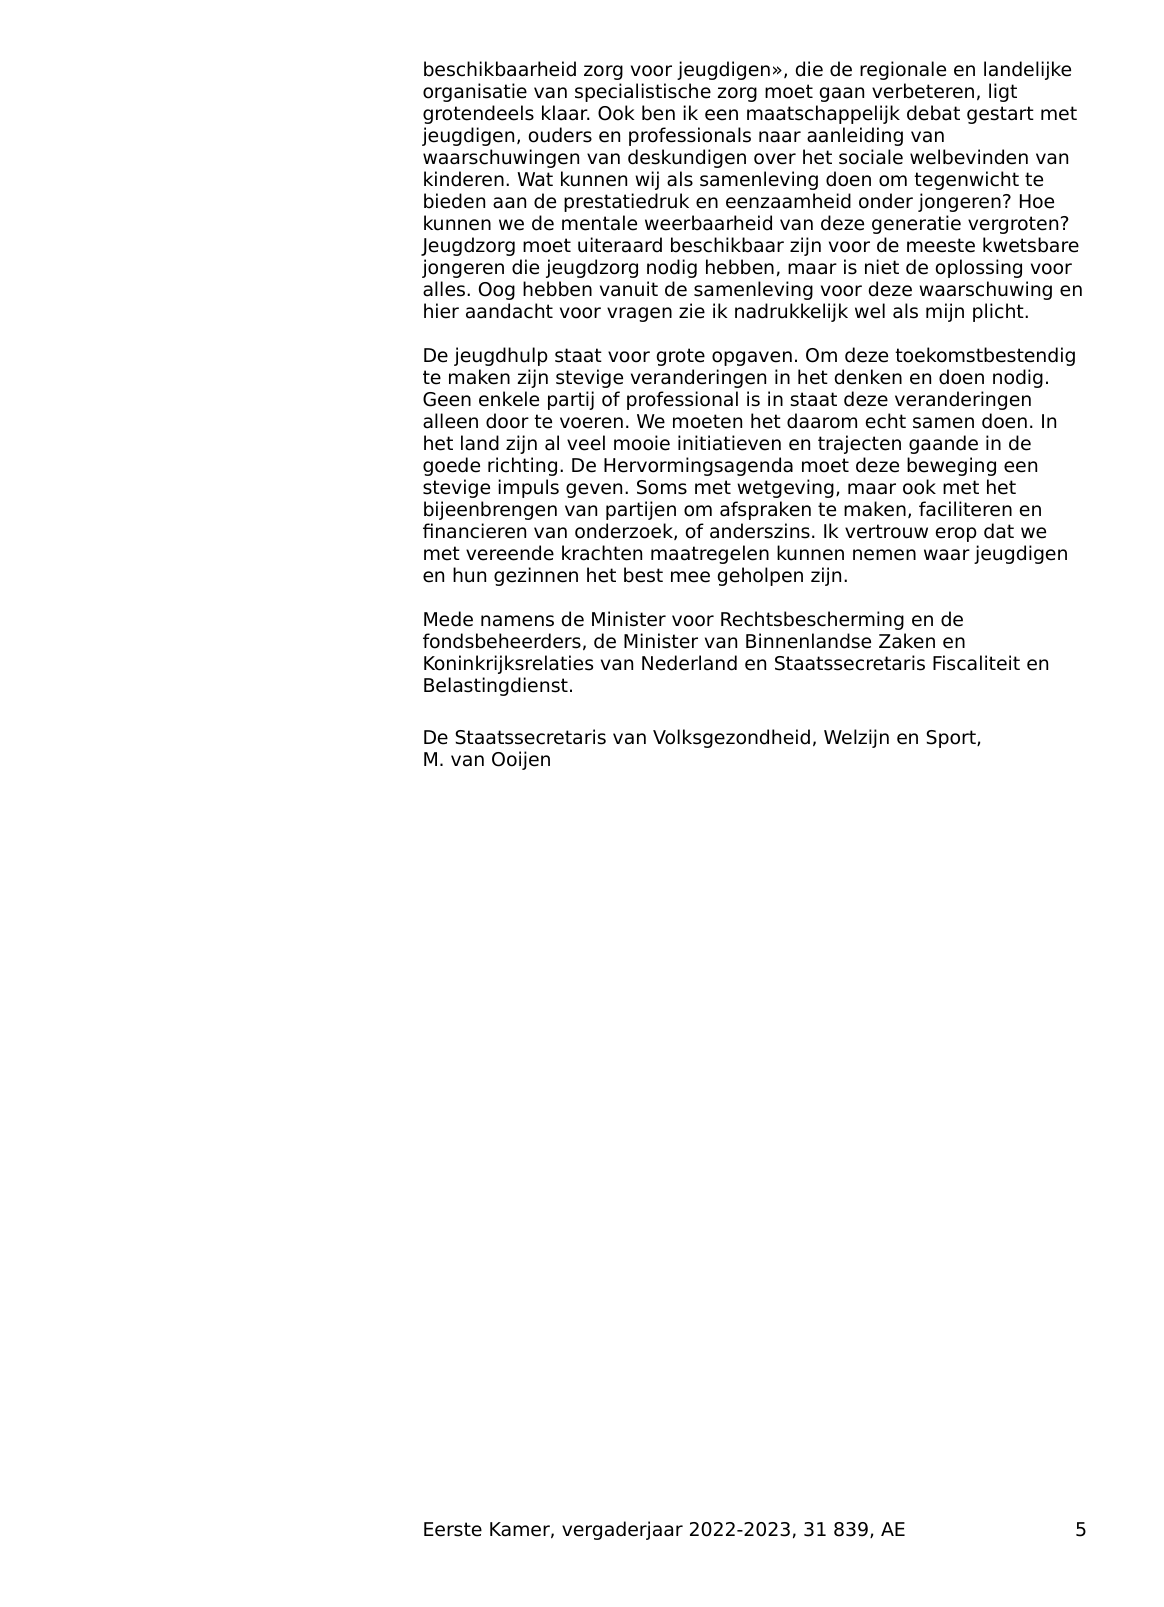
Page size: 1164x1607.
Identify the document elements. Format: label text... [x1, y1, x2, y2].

text De jeugdhulp staat voor grote opgaven. Om deze toekomstbestendig te maken zijn stevige veranderingen in het denken en doen nodig. Geen enkele partij of professional is in staat deze veranderingen alleen door te voeren. We moeten het daarom echt samen doen. In het land zijn al veel mooie initiatieven en trajecten gaande in de goede richting. De Hervormingsagenda moet deze beweging een stevige impuls geven. Soms met wetgeving, maar ook met het bijeenbrengen van partijen om afspraken te maken, faciliteren en financieren van onderzoek, of anderszins. Ik vertrouw erop dat we met vereende krachten maatregelen kunnen nemen waar jeugdigen en hun gezinnen het best mee geholpen zijn. [422, 345, 1087, 587]
text Mede namens de Minister voor Rechtsbescherming en de fondsbeheerders, de Minister van Binnenlandse Zaken en Koninkrijksrelaties van Nederland en Staatssecretaris Fiscaliteit en Belastingdienst. [422, 609, 1087, 697]
text De Staatssecretaris van Volksgezondheid, Welzijn en Sport, M. van Ooijen [422, 727, 1087, 771]
text beschikbaarheid zorg voor jeugdigen», die de regionale en landelijke organisatie van specialistische zorg moet gaan verbeteren, ligt grotendeels klaar. Ook ben ik een maatschappelijk debat gestart met jeugdigen, ouders en professionals naar aanleiding van waarschuwingen van deskundigen over het sociale welbevinden van kinderen. Wat kunnen wij als samenleving doen om tegenwicht te bieden aan de prestatiedruk en eenzaamheid onder jongeren? Hoe kunnen we de mentale weerbaarheid van deze generatie vergroten? Jeugdzorg moet uiteraard beschikbaar zijn voor de meeste kwetsbare jongeren die jeugdzorg nodig hebben, maar is niet de oplossing voor alles. Oog hebben vanuit de samenleving voor deze waarschuwing en hier aandacht voor vragen zie ik nadrukkelijk wel als mijn plicht. [422, 59, 1087, 323]
